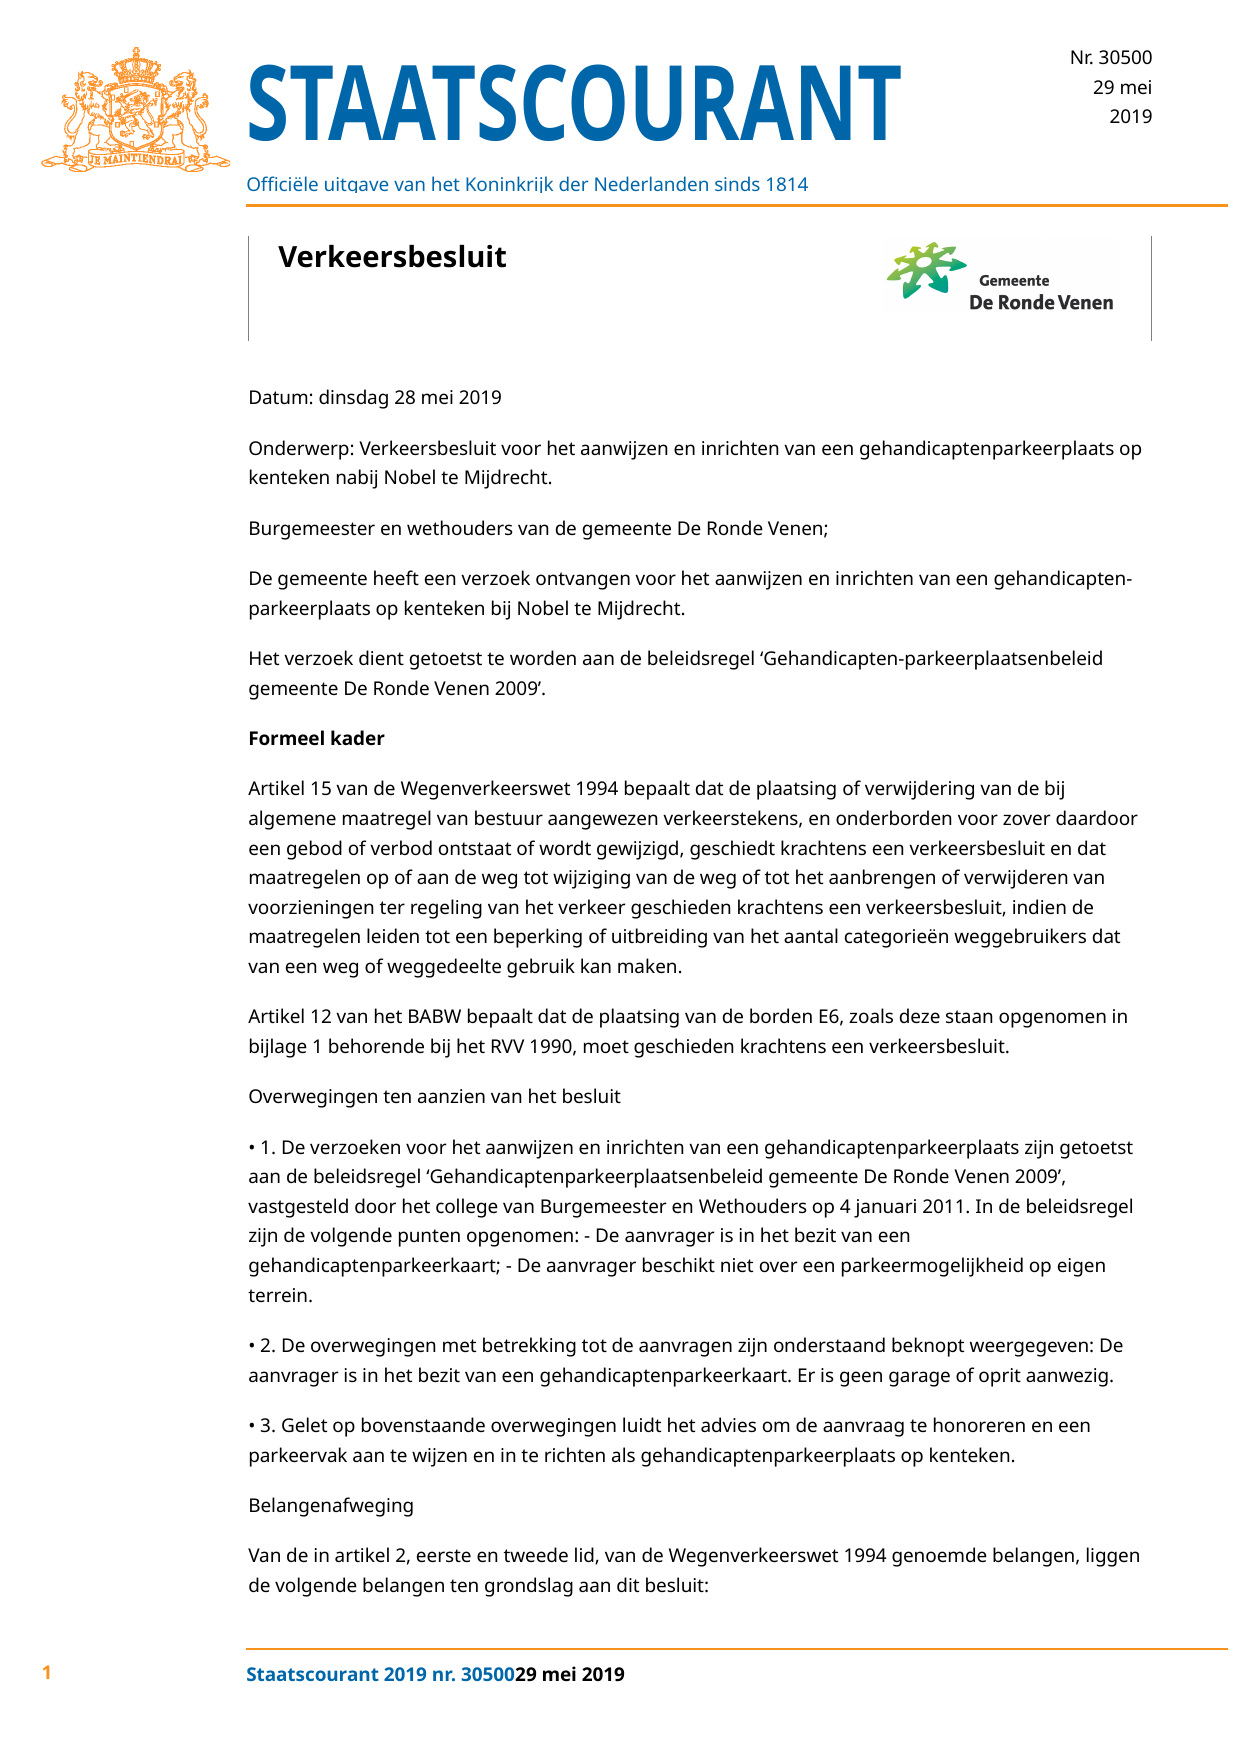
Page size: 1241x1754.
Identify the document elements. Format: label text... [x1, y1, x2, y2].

text Van de in artikel 2, eerste en tweede lid, van de Wegenverkeerswet 1994 genoemde belangen, liggen de volgende belangen ten grondslag aan dit besluit: [248, 1543, 1152, 1598]
text Artikel 12 van het BABW bepaalt dat de plaatsing van de borden E6, zoals deze staan opgenomen in bijlage 1 behorende bij het RVV 1990, moet geschieden krachtens een verkeersbesluit. [248, 1003, 1152, 1059]
text • 2. De overwegingen met betrekking tot de aanvragen zijn onderstaand beknopt weergegeven: De aanvrager is in het bezit van een gehandicaptenparkeerkaart. Er is geen garage of oprit aanwezig. [248, 1332, 1152, 1387]
text Artikel 15 van de Wegenverkeerswet 1994 bepaalt dat de plaatsing of verwijdering van de bij algemene maatregel van bestuur aangewezen verkeerstekens, en onderborden voor zover daardoor een gebod of verbod ontstaat of wordt gewijzigd, geschiedt krachtens een verkeersbesluit en dat maatregelen op of aan de weg tot wijziging van de weg of tot het aanbrengen of verwijderen van voorzieningen ter regeling van het verkeer geschieden krachtens een verkeersbesluit, indien de maatregelen leiden tot een beperking of uitbreiding van het aantal categorieën weggebruikers dat van een weg of weggedeelte gebruik kan maken. [248, 776, 1152, 979]
text Formeel kader [248, 725, 1152, 751]
text Datum: dinsdag 28 mei 2019 [248, 384, 1152, 410]
text Onderwerp: Verkeersbesluit voor het aanwijzen en inrichten van een gehandicaptenparkeerplaats op kenteken nabij Nobel te Mijdrecht. [248, 435, 1152, 490]
text Het verzoek dient getoetst te worden aan de beleidsregel ‘Gehandicapten-parkeerplaatsenbeleid gemeente De Ronde Venen 2009’. [248, 645, 1152, 700]
text • 1. De verzoeken voor het aanwijzen en inrichten van een gehandicaptenparkeerplaats zijn getoetst aan de beleidsregel ‘Gehandicaptenparkeerplaatsenbeleid gemeente De Ronde Venen 2009’, vastgesteld door het college van Burgemeester en Wethouders op 4 januari 2011. In de beleidsregel zijn de volgende punten opgenomen: - De aanvrager is in het bezit van een gehandicaptenparkeerkaart; - De aanvrager beschikt niet over een parkeermogelijkheid op eigen terrein. [248, 1134, 1152, 1307]
text Overwegingen ten aanzien van het besluit [248, 1083, 1152, 1109]
text De gemeente heeft een verzoek ontvangen voor het aanwijzen en inrichten van een gehandicapten-parkeerplaats op kenteken bij Nobel te Mijdrecht. [248, 565, 1152, 620]
text Burgemeester en wethouders van de gemeente De Ronde Venen; [248, 515, 1152, 540]
picture [41, 47, 231, 172]
table_header [850, 236, 1151, 341]
picture [882, 236, 1119, 316]
text • 3. Gelet op bovenstaande overwegingen luidt het advies om de aanvraag te honoreren en een parkeervak aan te wijzen en in te richten als gehandicaptenparkeerplaats op kenteken. [248, 1412, 1152, 1467]
text Belangenafweging [248, 1492, 1152, 1518]
table_header Verkeersbesluit [249, 236, 850, 341]
